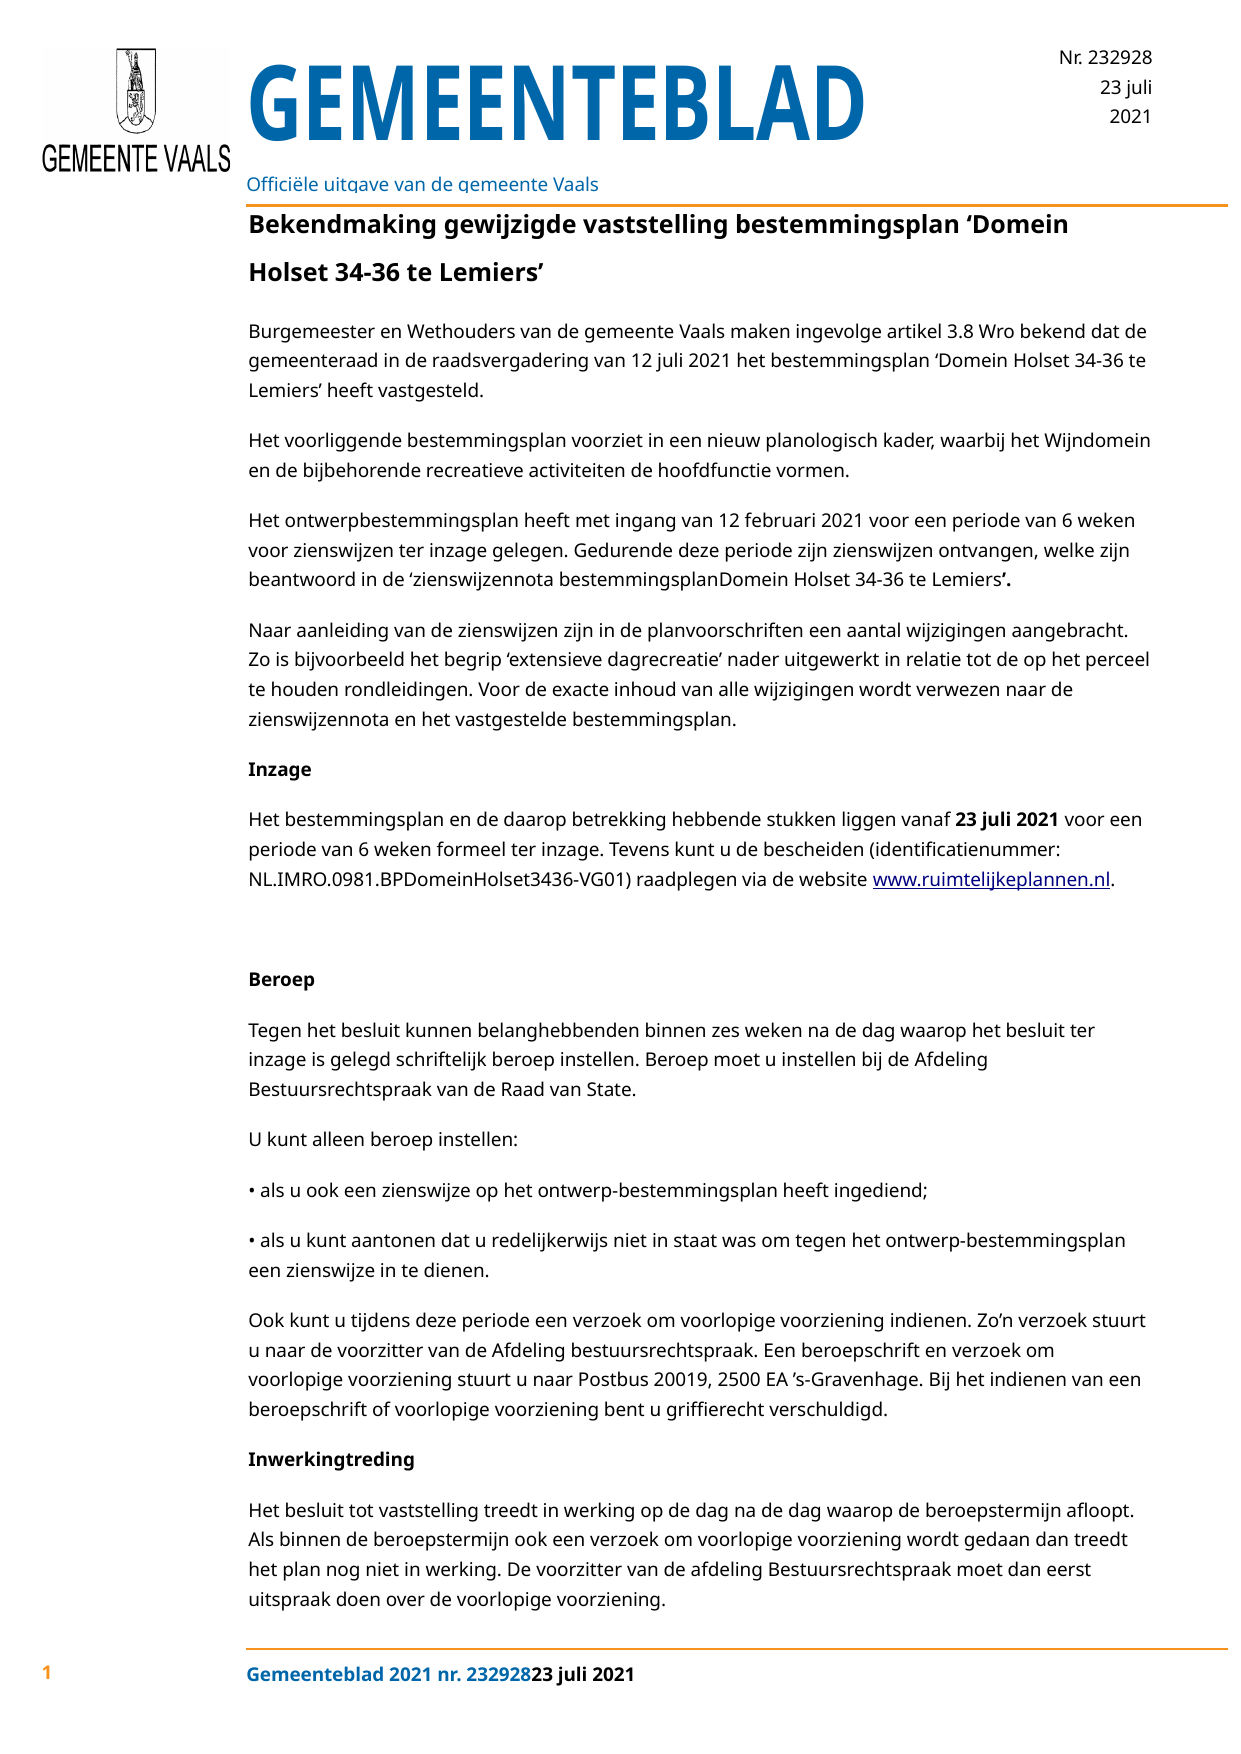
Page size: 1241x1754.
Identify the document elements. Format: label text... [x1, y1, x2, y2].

text Tegen het besluit kunnen belanghebbenden binnen zes weken na de dag waarop het besluit ter inzage is gelegd schriftelijk beroep instellen. Beroep moet u instellen bij de Afdeling Bestuursrechtspraak van de Raad van State. [248, 1017, 1152, 1102]
text Inzage [248, 756, 1152, 782]
text Het voorliggende bestemmingsplan voorziet in een nieuw planologisch kader, waarbij het Wijndomein en de bijbehorende recreatieve activiteiten de hoofdfunctie vormen. [248, 427, 1152, 483]
text • als u kunt aantonen dat u redelijkerwijs niet in staat was om tegen het ontwerp-bestemmingsplan een zienswijze in te dienen. [248, 1227, 1152, 1283]
text Bekendmaking gewijzigde vaststelling bestemmingsplan ‘Domein Holset 34-36 te Lemiers’ [248, 207, 1152, 288]
text Ook kunt u tijdens deze periode een verzoek om voorlopige voorziening indienen. Zo’n verzoek stuurt u naar de voorzitter van de Afdeling bestuursrechtspraak. Een beroepschrift en verzoek om voorlopige voorziening stuurt u naar Postbus 20019, 2500 EA ’s-Gravenhage. Bij het indienen van een beroepschrift of voorlopige voorziening bent u griffierecht verschuldigd. [248, 1307, 1152, 1422]
text Beroep [248, 967, 1152, 992]
text Burgemeester en Wethouders van de gemeente Vaals maken ingevolge artikel 3.8 Wro bekend dat de gemeenteraad in de raadsvergadering van 12 juli 2021 het bestemmingsplan ‘Domein Holset 34-36 te Lemiers’ heeft vastgesteld. [248, 318, 1152, 403]
text U kunt alleen beroep instellen: [248, 1127, 1152, 1152]
picture [41, 47, 231, 172]
text Het bestemmingsplan en de daarop betrekking hebbende stukken liggen vanaf 23 juli 2021 voor een periode van 6 weken formeel ter inzage. Tevens kunt u de bescheiden (identificatienummer: NL.IMRO.0981.BPDomeinHolset3436-VG01) raadplegen via de website www.ruimtelijkeplannen.nl. [248, 807, 1152, 892]
text Het ontwerpbestemmingsplan heeft met ingang van 12 februari 2021 voor een periode van 6 weken voor zienswijzen ter inzage gelegen. Gedurende deze periode zijn zienswijzen ontvangen, welke zijn beantwoord in de ‘zienswijzennota bestemmingsplanDomein Holset 34-36 te Lemiers’. [248, 507, 1152, 592]
text Inwerkingtreding [248, 1447, 1152, 1472]
text • als u ook een zienswijze op het ontwerp-bestemmingsplan heeft ingediend; [248, 1177, 1152, 1203]
text Het besluit tot vaststelling treedt in werking op de dag na de dag waarop de beroepstermijn afloopt. Als binnen de beroepstermijn ook een verzoek om voorlopige voorziening wordt gedaan dan treedt het plan nog niet in werking. De voorzitter van de afdeling Bestuursrechtspraak moet dan eerst uitspraak doen over de voorlopige voorziening. [248, 1497, 1152, 1612]
text Naar aanleiding van de zienswijzen zijn in de planvoorschriften een aantal wijzigingen aangebracht. Zo is bijvoorbeeld het begrip ‘extensieve dagrecreatie’ nader uitgewerkt in relatie tot de op het perceel te houden rondleidingen. Voor de exacte inhoud van alle wijzigingen wordt verwezen naar de zienswijzennota en het vastgestelde bestemmingsplan. [248, 617, 1152, 732]
